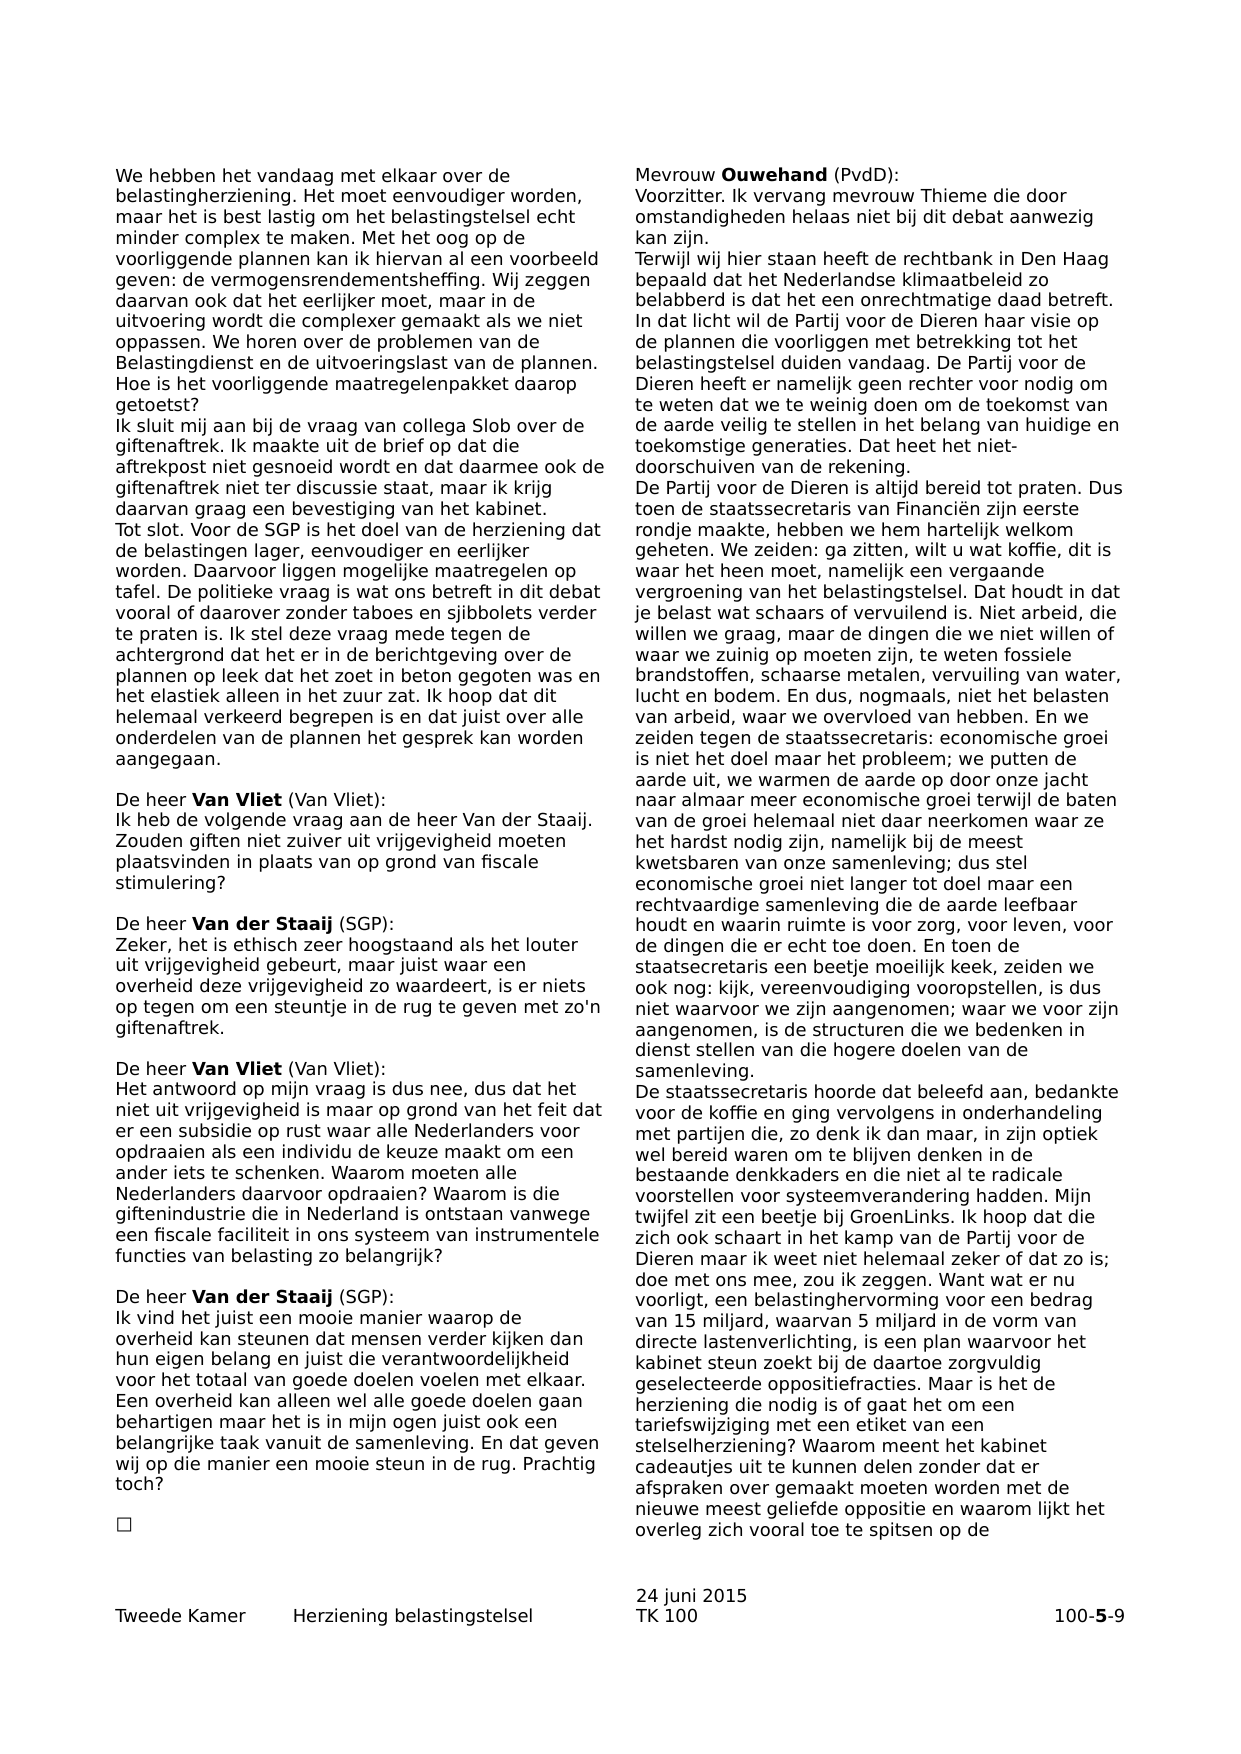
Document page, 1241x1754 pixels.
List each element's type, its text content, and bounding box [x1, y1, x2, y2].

text ⬜ [115, 1515, 605, 1536]
text De heer Van Vliet (Van Vliet): [115, 789, 605, 810]
text De heer Van der Staaij (SGP): [115, 913, 605, 934]
text De heer Van Vliet (Van Vliet): [115, 1058, 605, 1079]
text Terwijl wij hier staan heeft de rechtbank in Den Haag bepaald dat het Nederlandse klimaatbeleid zo belabberd is dat het een onrechtmatige daad betreft. In dat licht wil de Partij voor de Dieren haar visie op de plannen die voorliggen met betrekking tot het belastingstelsel duiden vandaag. De Partij voor de Dieren heeft er namelijk geen rechter voor nodig om te weten dat we te weinig doen om de toekomst van de aarde veilig te stellen in het belang van huidige en toekomstige generaties. Dat heet het niet-doorschuiven van de rekening. [635, 248, 1125, 478]
text Ik heb de volgende vraag aan de heer Van der Staaij. Zouden giften niet zuiver uit vrijgevigheid moeten plaatsvinden in plaats van op grond van fiscale stimulering? [115, 810, 605, 893]
text De Partij voor de Dieren is altijd bereid tot praten. Dus toen de staatssecretaris van Financiën zijn eerste rondje maakte, hebben we hem hartelijk welkom geheten. We zeiden: ga zitten, wilt u wat koffie, dit is waar het heen moet, namelijk een vergaande vergroening van het belastingstelsel. Dat houdt in dat je belast wat schaars of vervuilend is. Niet arbeid, die willen we graag, maar de dingen die we niet willen of waar we zuinig op moeten zijn, te weten fossiele brandstoffen, schaarse metalen, vervuiling van water, lucht en bodem. En dus, nogmaals, niet het belasten van arbeid, waar we overvloed van hebben. En we zeiden tegen de staatssecretaris: economische groei is niet het doel maar het probleem; we putten de aarde uit, we warmen de aarde op door onze jacht naar almaar meer economische groei terwijl de baten van de groei helemaal niet daar neerkomen waar ze het hardst nodig zijn, namelijk bij de meest kwetsbaren van onze samenleving; dus stel economische groei niet langer tot doel maar een rechtvaardige samenleving die de aarde leefbaar houdt en waarin ruimte is voor zorg, voor leven, voor de dingen die er echt toe doen. En toen de staatsecretaris een beetje moeilijk keek, zeiden we ook nog: kijk, vereenvoudiging vooropstellen, is dus niet waarvoor we zijn aangenomen; waar we voor zijn aangenomen, is de structuren die we bedenken in dienst stellen van die hogere doelen van de samenleving. [635, 478, 1125, 1082]
text Tot slot. Voor de SGP is het doel van de herziening dat de belastingen lager, eenvoudiger en eerlijker worden. Daarvoor liggen mogelijke maatregelen op tafel. De politieke vraag is wat ons betreft in dit debat vooral of daarover zonder taboes en sjibbolets verder te praten is. Ik stel deze vraag mede tegen de achtergrond dat het er in de berichtgeving over de plannen op leek dat het zoet in beton gegoten was en het elastiek alleen in het zuur zat. Ik hoop dat dit helemaal verkeerd begrepen is en dat juist over alle onderdelen van de plannen het gesprek kan worden aangegaan. [115, 519, 605, 769]
text We hebben het vandaag met elkaar over de belastingherziening. Het moet eenvoudiger worden, maar het is best lastig om het belastingstelsel echt minder complex te maken. Met het oog op de voorliggende plannen kan ik hiervan al een voorbeeld geven: de vermogensrendementsheffing. Wij zeggen daarvan ook dat het eerlijker moet, maar in de uitvoering wordt die complexer gemaakt als we niet oppassen. We horen over de problemen van de Belastingdienst en de uitvoeringslast van de plannen. Hoe is het voorliggende maatregelenpakket daarop getoetst? [115, 165, 605, 415]
text Ik vind het juist een mooie manier waarop de overheid kan steunen dat mensen verder kijken dan hun eigen belang en juist die verantwoordelijkheid voor het totaal van goede doelen voelen met elkaar. Een overheid kan alleen wel alle goede doelen gaan behartigen maar het is in mijn ogen juist ook een belangrijke taak vanuit de samenleving. En dat geven wij op die manier een mooie steun in de rug. Prachtig toch? [115, 1307, 605, 1495]
text Mevrouw Ouwehand (PvdD): [635, 165, 1125, 186]
text De staatssecretaris hoorde dat beleefd aan, bedankte voor de koffie en ging vervolgens in onderhandeling met partijen die, zo denk ik dan maar, in zijn optiek wel bereid waren om te blijven denken in de bestaande denkkaders en die niet al te radicale voorstellen voor systeemverandering hadden. Mijn twijfel zit een beetje bij GroenLinks. Ik hoop dat die zich ook schaart in het kamp van de Partij voor de Dieren maar ik weet niet helemaal zeker of dat zo is; doe met ons mee, zou ik zeggen. Want wat er nu voorligt, een belastinghervorming voor een bedrag van 15 miljard, waarvan 5 miljard in de vorm van directe lastenverlichting, is een plan waarvoor het kabinet steun zoekt bij de daartoe zorgvuldig geselecteerde oppositiefracties. Maar is het de herziening die nodig is of gaat het om een tariefswijziging met een etiket van een stelselherziening? Waarom meent het kabinet cadeautjes uit te kunnen delen zonder dat er afspraken over gemaakt moeten worden met de nieuwe meest geliefde oppositie en waarom lijkt het overleg zich vooral toe te spitsen op de [635, 1082, 1125, 1540]
text Zeker, het is ethisch zeer hoogstaand als het louter uit vrijgevigheid gebeurt, maar juist waar een overheid deze vrijgevigheid zo waardeert, is er niets op tegen om een steuntje in de rug te geven met zo'n giftenaftrek. [115, 934, 605, 1038]
text Het antwoord op mijn vraag is dus nee, dus dat het niet uit vrijgevigheid is maar op grond van het feit dat er een subsidie op rust waar alle Nederlanders voor opdraaien als een individu de keuze maakt om een ander iets te schenken. Waarom moeten alle Nederlanders daarvoor opdraaien? Waarom is die giftenindustrie die in Nederland is ontstaan vanwege een fiscale faciliteit in ons systeem van instrumentele functies van belasting zo belangrijk? [115, 1079, 605, 1267]
text Voorzitter. Ik vervang mevrouw Thieme die door omstandigheden helaas niet bij dit debat aanwezig kan zijn. [635, 186, 1125, 248]
text De heer Van der Staaij (SGP): [115, 1287, 605, 1307]
text Ik sluit mij aan bij de vraag van collega Slob over de giftenaftrek. Ik maakte uit de brief op dat die aftrekpost niet gesnoeid wordt en dat daarmee ook de giftenaftrek niet ter discussie staat, maar ik krijg daarvan graag een bevestiging van het kabinet. [115, 415, 605, 519]
